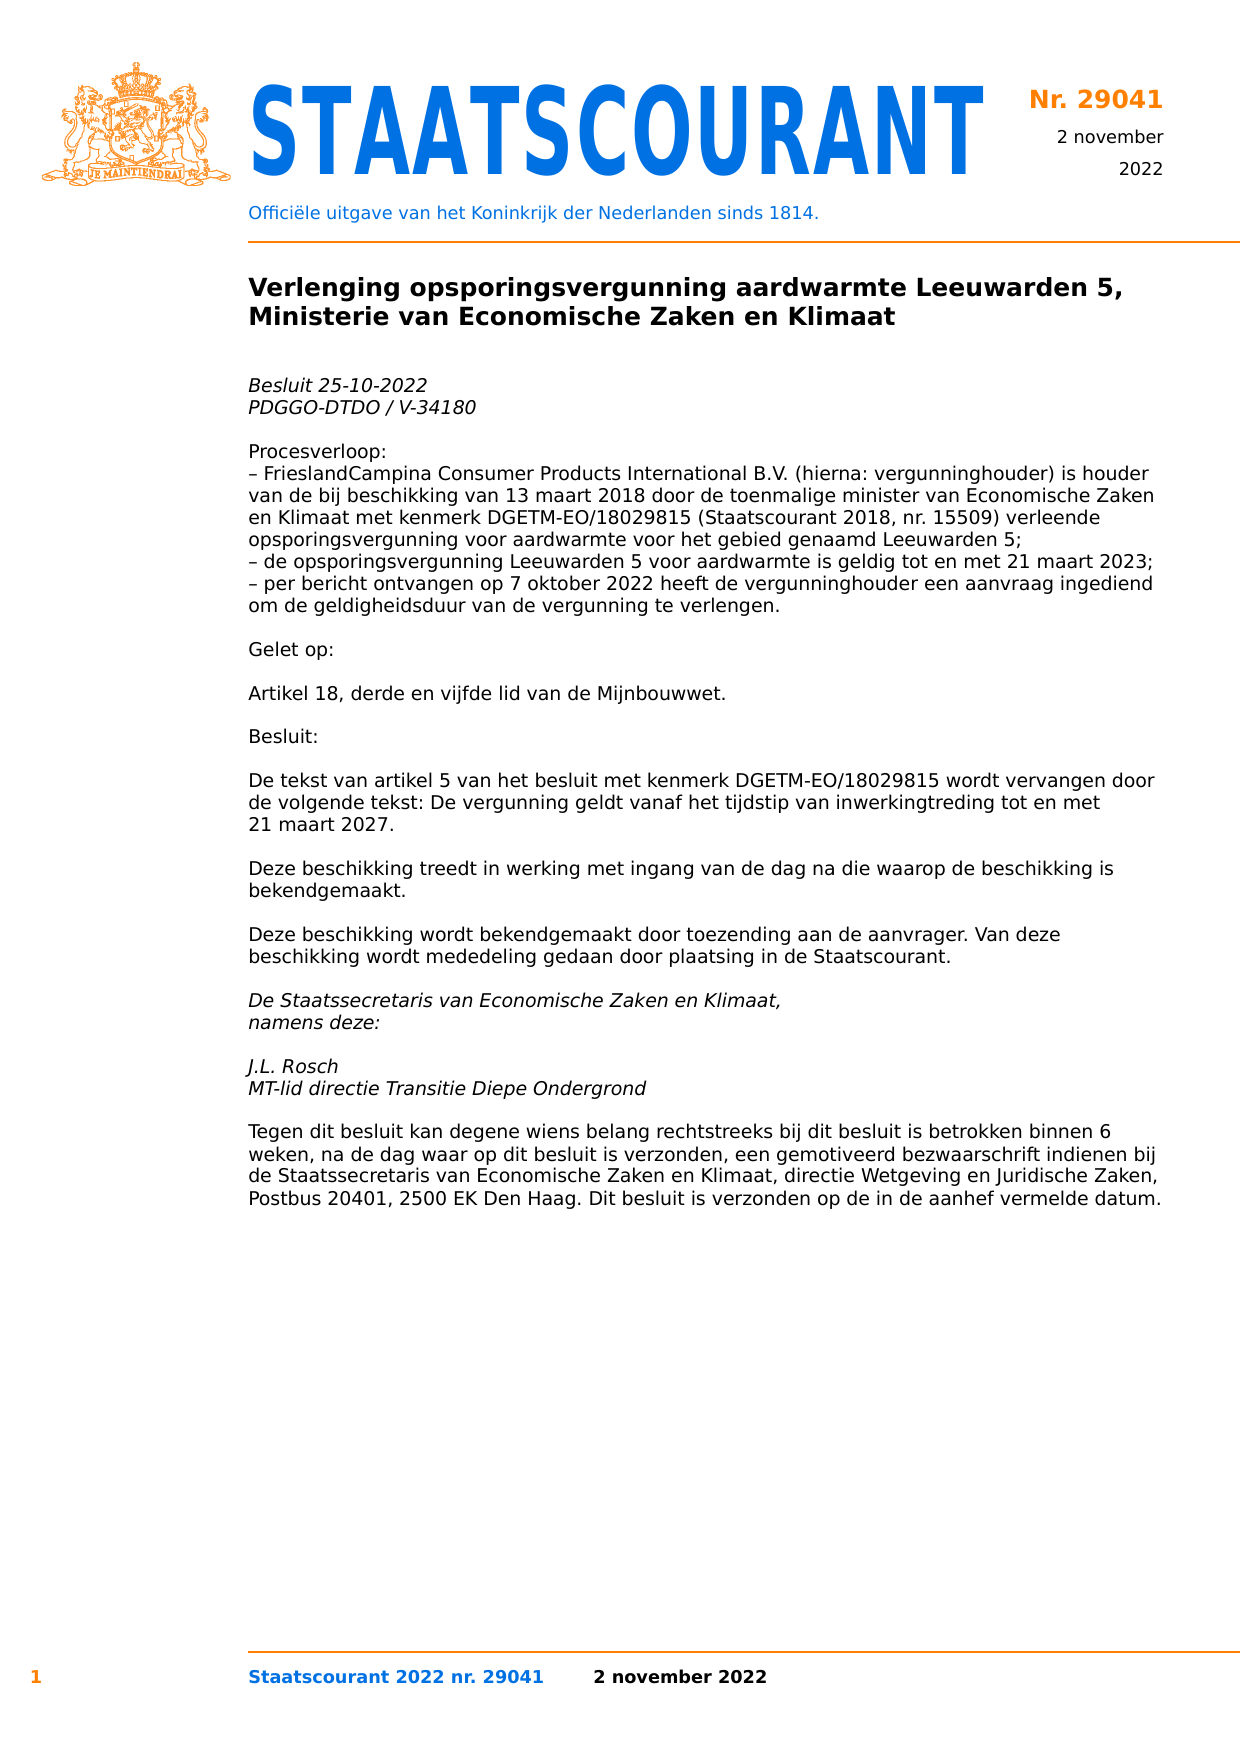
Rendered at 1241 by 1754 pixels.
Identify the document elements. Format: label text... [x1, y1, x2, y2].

table_header STAATSCOURANT [248, 62, 998, 203]
subtitle Verlenging opsporingsvergunning aardwarmte Leeuwarden 5, Ministerie van Economische Zaken en Klimaat [248, 273, 1163, 331]
text – per bericht ontvangen op 7 oktober 2022 heeft de vergunninghouder een aanvraag ingediend om de geldigheidsduur van de vergunning te verlengen. [248, 573, 1163, 617]
text – FrieslandCampina Consumer Products International B.V. (hierna: vergunninghouder) is houder van de bij beschikking van 13 maart 2018 door de toenmalige minister van Economische Zaken en Klimaat met kenmerk DGETM-EO/18029815 (Staatscourant 2018, nr. 15509) verleende opsporingsvergunning voor aardwarmte voor het gebied genaamd Leeuwarden 5; [248, 463, 1163, 551]
text Besluit: [248, 726, 1163, 748]
text Tegen dit besluit kan degene wiens belang rechtstreeks bij dit besluit is betrokken binnen 6 weken, na de dag waar op dit besluit is verzonden, een gemotiveerd bezwaarschrift indienen bij de Staatssecretaris van Economische Zaken en Klimaat, directie Wetgeving en Juridische Zaken, Postbus 20401, 2500 EK Den Haag. Dit besluit is verzonden op de in de aanhef vermelde datum. [248, 1121, 1163, 1209]
text Gelet op: [248, 639, 1163, 661]
text – de opsporingsvergunning Leeuwarden 5 voor aardwarmte is geldig tot en met 21 maart 2023; [248, 551, 1163, 573]
text De tekst van artikel 5 van het besluit met kenmerk DGETM-EO/18029815 wordt vervangen door de volgende tekst: De vergunning geldt vanaf het tijdstip van inwerkingtreding tot en met 21 maart 2027. [248, 770, 1163, 836]
text Procesverloop: [248, 441, 1163, 463]
table_cell Officiële uitgave van het Koninkrijk der Nederlanden sinds 1814. [248, 203, 1240, 241]
text De Staatssecretaris van Economische Zaken en Klimaat, namens deze: J.L. Rosch MT-lid directie Transitie Diepe Ondergrond [248, 990, 1163, 1099]
text PDGGO-DTDO / V-34180 [248, 397, 1163, 419]
table_cell 2022 [998, 153, 1240, 203]
picture [41, 62, 231, 186]
text Deze beschikking wordt bekendgemaakt door toezending aan de aanvrager. Van deze beschikking wordt mededeling gedaan door plaatsing in de Staatscourant. [248, 924, 1163, 968]
table_header Nr. 29041 [998, 62, 1240, 121]
table_header [25, 62, 248, 241]
text Besluit 25-10-2022 [248, 375, 1163, 397]
text Artikel 18, derde en vijfde lid van de Mijnbouwwet. [248, 682, 1163, 704]
text Deze beschikking treedt in werking met ingang van de dag na die waarop de beschikking is bekendgemaakt. [248, 858, 1163, 902]
table_cell 2 november [998, 121, 1240, 153]
